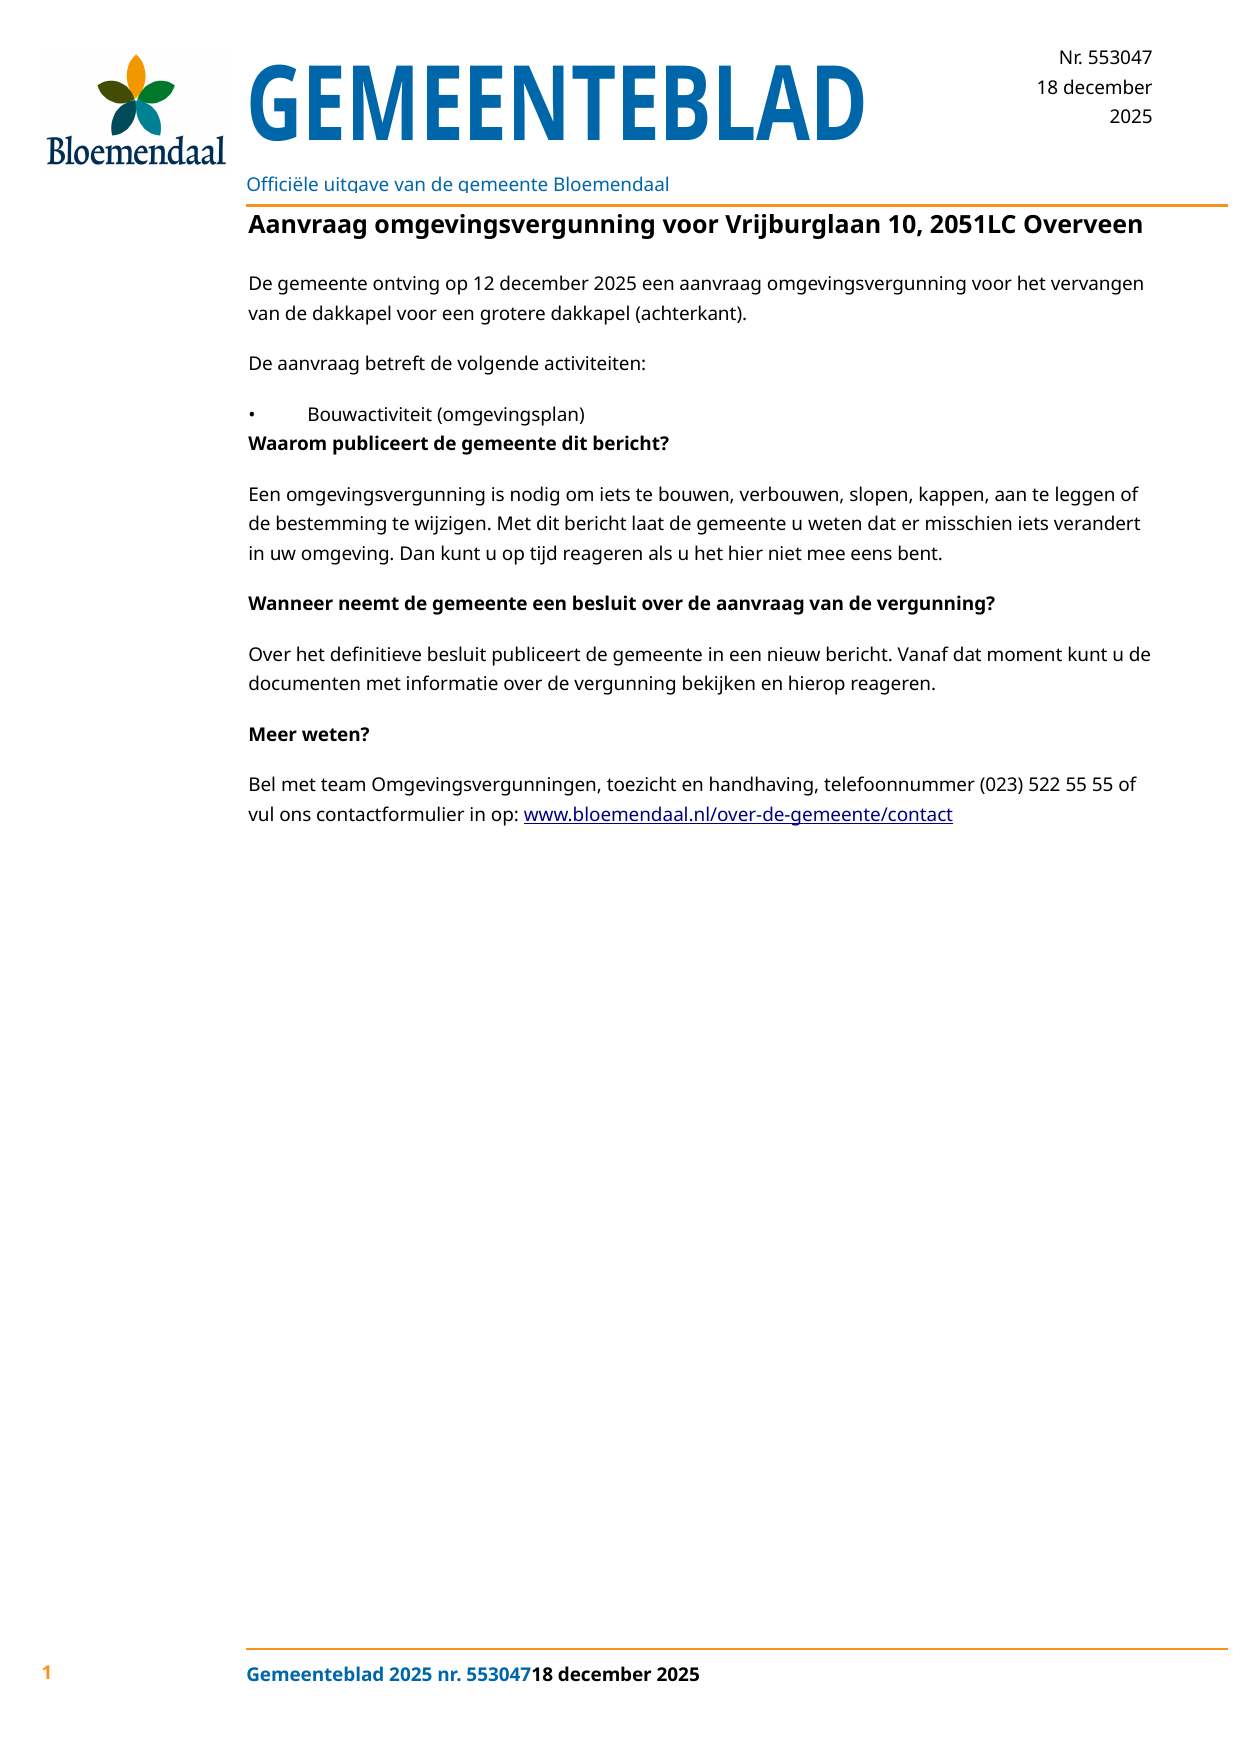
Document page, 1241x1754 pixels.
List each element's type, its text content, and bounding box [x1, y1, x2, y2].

text Meer weten? [248, 721, 1152, 746]
text Waarom publiceert de gemeente dit bericht? [248, 430, 1152, 456]
text Een omgevingsvergunning is nodig om iets te bouwen, verbouwen, slopen, kappen, aan te leggen of de bestemming te wijzigen. Met dit bericht laat de gemeente u weten dat er misschien iets verandert in uw omgeving. Dan kunt u op tijd reageren als u het hier niet mee eens bent. [248, 481, 1152, 566]
text Wanneer neemt de gemeente een besluit over de aanvraag van de vergunning? [248, 590, 1152, 616]
text Over het definitieve besluit publiceert de gemeente in een nieuw bericht. Vanaf dat moment kunt u de documenten met informatie over de vergunning bekijken en hierop reageren. [248, 641, 1152, 696]
text Aanvraag omgevingsvergunning voor Vrijburglaan 10, 2051LC Overveen [248, 207, 1152, 241]
text Bel met team Omgevingsvergunningen, toezicht en handhaving, telefoonnummer (023) 522 55 55 of vul ons contactformulier in op: www.bloemendaal.nl/over-de-gemeente/contact [248, 771, 1152, 826]
text De aanvraag betreft de volgende activiteiten: [248, 350, 1152, 376]
list Bouwactiviteit (omgevingsplan) [248, 401, 1152, 426]
picture [41, 47, 231, 172]
text De gemeente ontving op 12 december 2025 een aanvraag omgevingsvergunning voor het vervangen van de dakkapel voor een grotere dakkapel (achterkant). [248, 270, 1152, 326]
